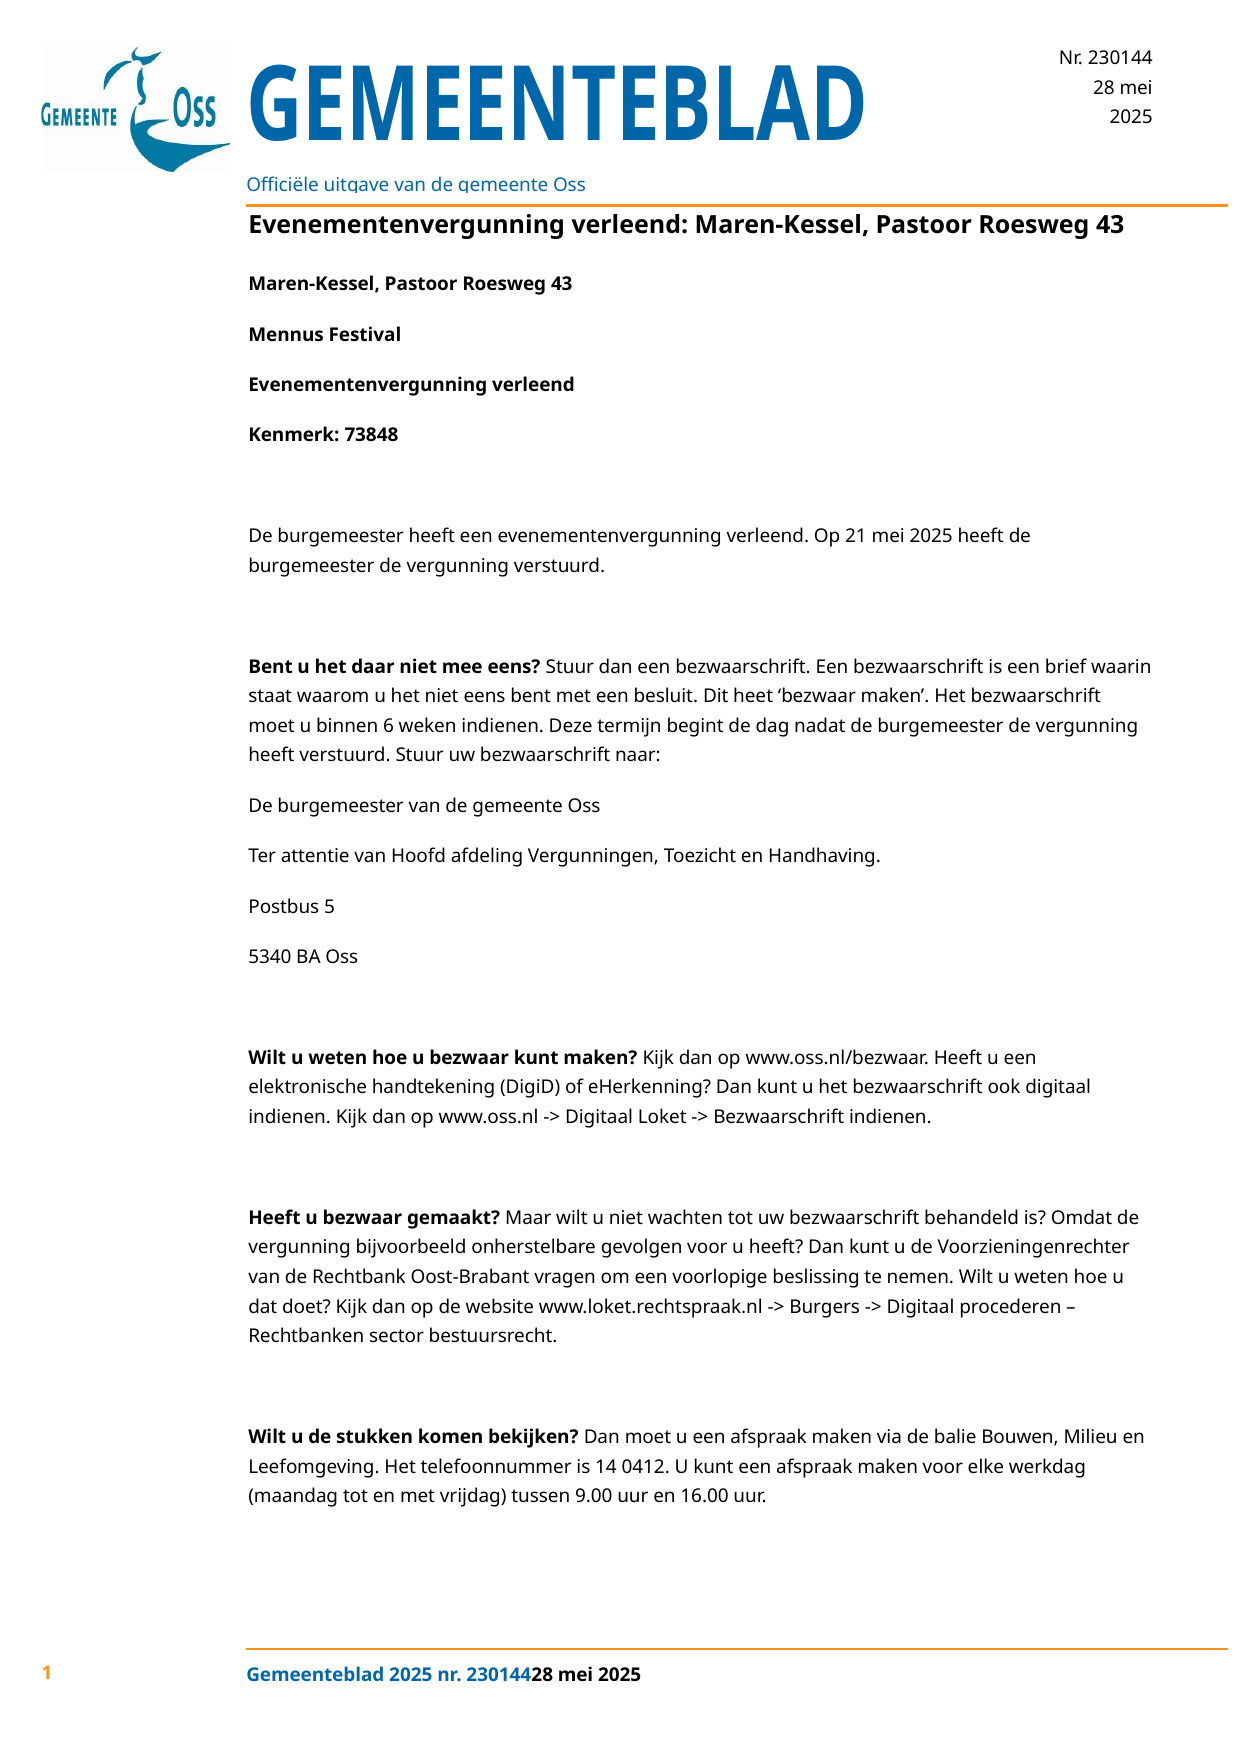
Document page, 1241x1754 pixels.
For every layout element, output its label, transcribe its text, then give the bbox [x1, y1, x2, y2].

text Wilt u de stukken komen bekijken? Dan moet u een afspraak maken via de balie Bouwen, Milieu en Leefomgeving. Het telefoonnummer is 14 0412. U kunt een afspraak maken voor elke werkdag (maandag tot en met vrijdag) tussen 9.00 uur en 16.00 uur. [248, 1423, 1152, 1508]
text 5340 BA Oss [248, 943, 1152, 969]
text De burgemeester van de gemeente Oss [248, 792, 1152, 818]
text Kenmerk: 73848 [248, 422, 1152, 447]
picture [41, 47, 231, 172]
text Mennus Festival [248, 321, 1152, 346]
text De burgemeester heeft een evenementenvergunning verleend. Op 21 mei 2025 heeft de burgemeester de vergunning verstuurd. [248, 522, 1152, 578]
text Wilt u weten hoe u bezwaar kunt maken? Kijk dan op www.oss.nl/bezwaar. Heeft u een elektronische handtekening (DigiD) of eHerkenning? Dan kunt u het bezwaarschrift ook digitaal indienen. Kijk dan op www.oss.nl -> Digitaal Loket -> Bezwaarschrift indienen. [248, 1044, 1152, 1129]
text Heeft u bezwaar gemaakt? Maar wilt u niet wachten tot uw bezwaarschrift behandeld is? Omdat de vergunning bijvoorbeeld onherstelbare gevolgen voor u heeft? Dan kunt u de Voorzieningenrechter van de Rechtbank Oost-Brabant vragen om een voorlopige beslissing te nemen. Wilt u weten hoe u dat doet? Kijk dan op de website www.loket.rechtspraak.nl -> Burgers -> Digitaal procederen – Rechtbanken sector bestuursrecht. [248, 1204, 1152, 1348]
text Ter attentie van Hoofd afdeling Vergunningen, Toezicht en Handhaving. [248, 842, 1152, 868]
text Maren-Kessel, Pastoor Roesweg 43 [248, 270, 1152, 296]
text Evenementenvergunning verleend [248, 371, 1152, 397]
text Bent u het daar niet mee eens? Stuur dan een bezwaarschrift. Een bezwaarschrift is een brief waarin staat waarom u het niet eens bent met een besluit. Dit heet ‘bezwaar maken’. Het bezwaarschrift moet u binnen 6 weken indienen. Deze termijn begint de dag nadat de burgemeester de vergunning heeft verstuurd. Stuur uw bezwaarschrift naar: [248, 653, 1152, 767]
text Evenementenvergunning verleend: Maren-Kessel, Pastoor Roesweg 43 [248, 207, 1152, 241]
text Postbus 5 [248, 893, 1152, 918]
